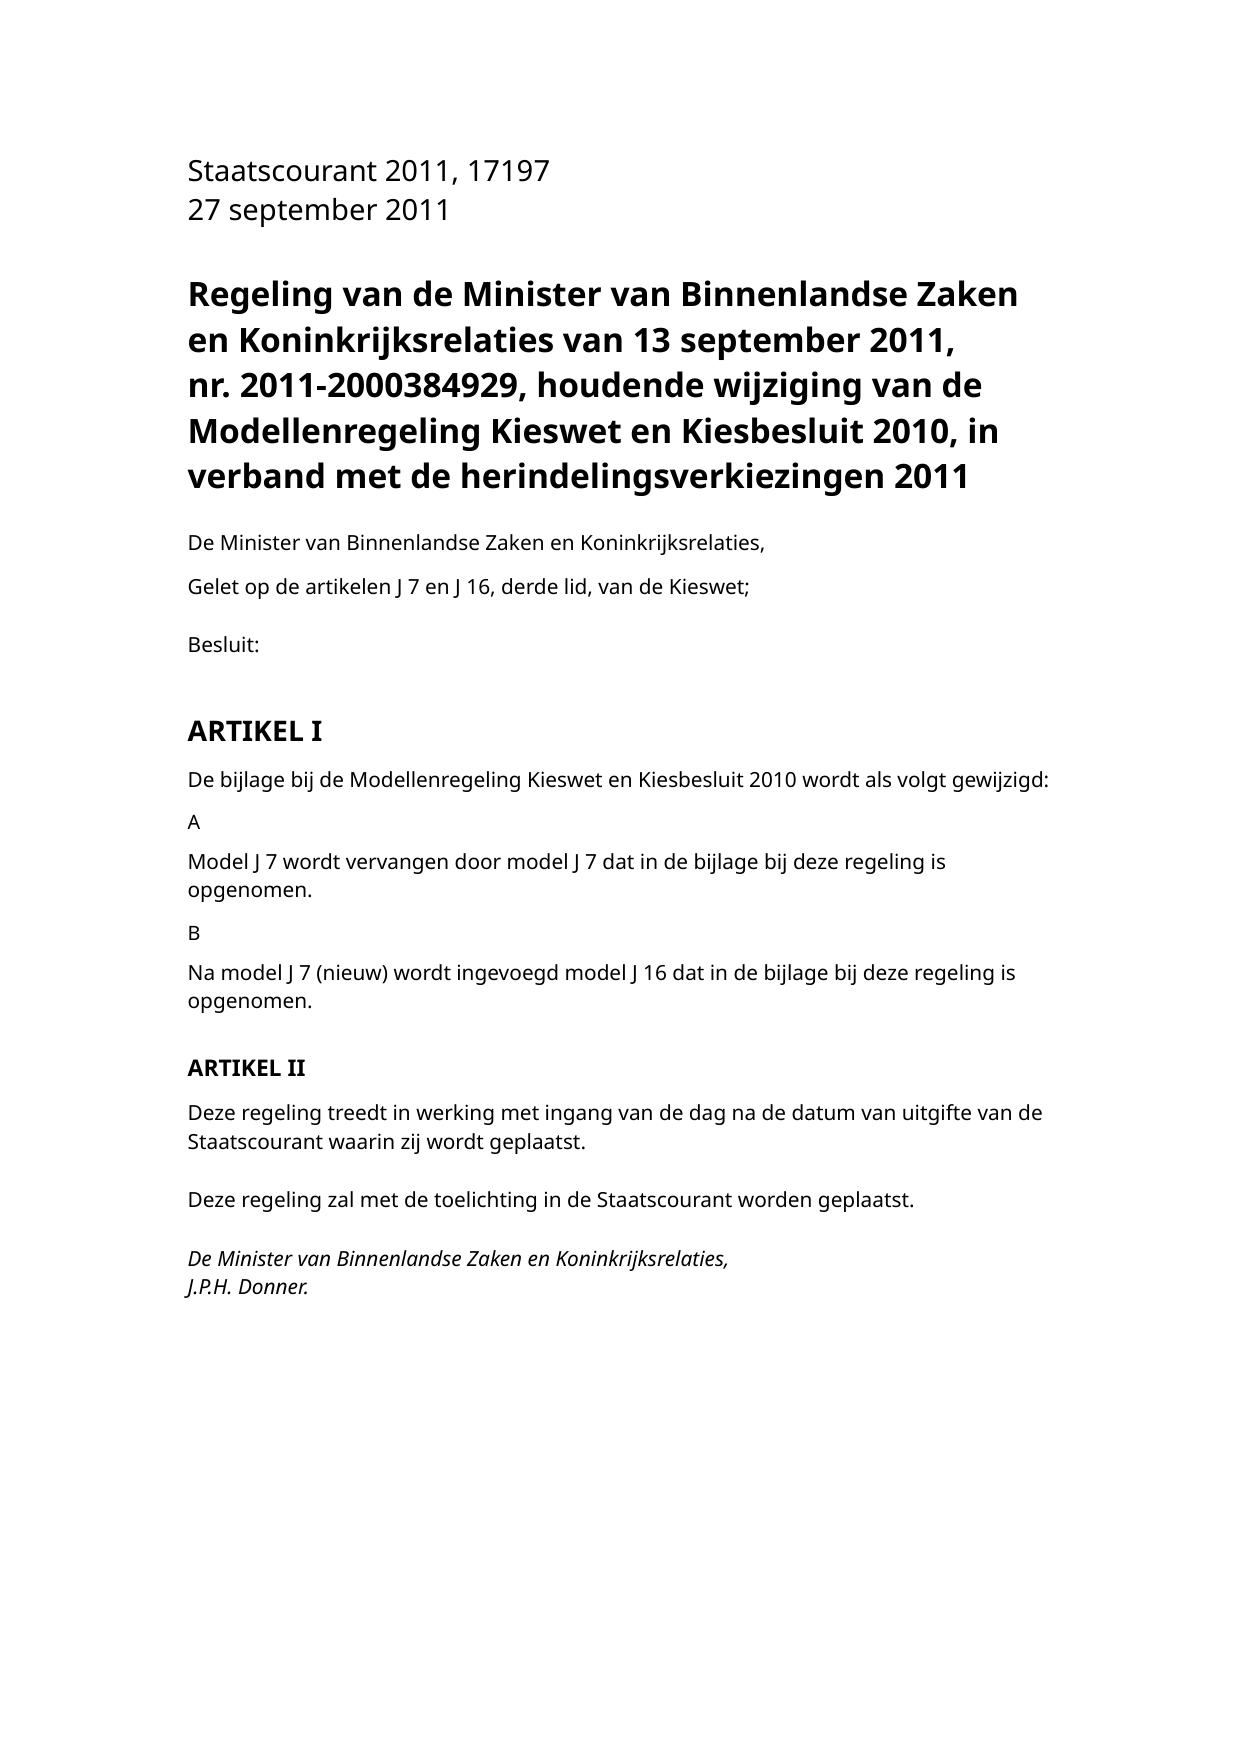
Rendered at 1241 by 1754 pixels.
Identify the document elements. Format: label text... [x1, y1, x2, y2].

text Gelet op de artikelen J 7 en J 16, derde lid, van de Kieswet; [187, 572, 1053, 600]
text De Minister van Binnenlandse Zaken en Koninkrijksrelaties, [187, 1244, 1053, 1272]
text Staatscourant 2011, 17197 [187, 150, 1053, 190]
text A [187, 808, 1053, 835]
text B [187, 919, 1053, 946]
text De Minister van Binnenlandse Zaken en Koninkrijksrelaties, [187, 528, 1053, 557]
text 27 september 2011 [187, 190, 1053, 229]
text De bijlage bij de Modellenregeling Kieswet en Kiesbesluit 2010 wordt als volgt gewijzigd: [187, 765, 1053, 793]
subtitle Regeling van de Minister van Binnenlandse Zaken en Koninkrijksrelaties van 13 september 2011, nr. 2011-2000384929, houdende wijziging van de Modellenregeling Kieswet en Kiesbesluit 2010, in verband met de herindelingsverkiezingen 2011 [187, 271, 1053, 498]
text J.P.H. Donner. [187, 1272, 1053, 1301]
text Na model J 7 (nieuw) wordt ingevoegd model J 16 dat in de bijlage bij deze regeling is opgenomen. [187, 958, 1053, 1014]
text Deze regeling treedt in werking met ingang van de dag na de datum van uitgifte van de Staatscourant waarin zij wordt geplaatst. [187, 1098, 1053, 1155]
subtitle ARTIKEL II [187, 1052, 1053, 1083]
text Besluit: [187, 630, 1053, 659]
text Model J 7 wordt vervangen door model J 7 dat in de bijlage bij deze regeling is opgenomen. [187, 847, 1053, 904]
subtitle ARTIKEL I [187, 711, 1053, 750]
text Deze regeling zal met de toelichting in de Staatscourant worden geplaatst. [187, 1185, 1053, 1214]
